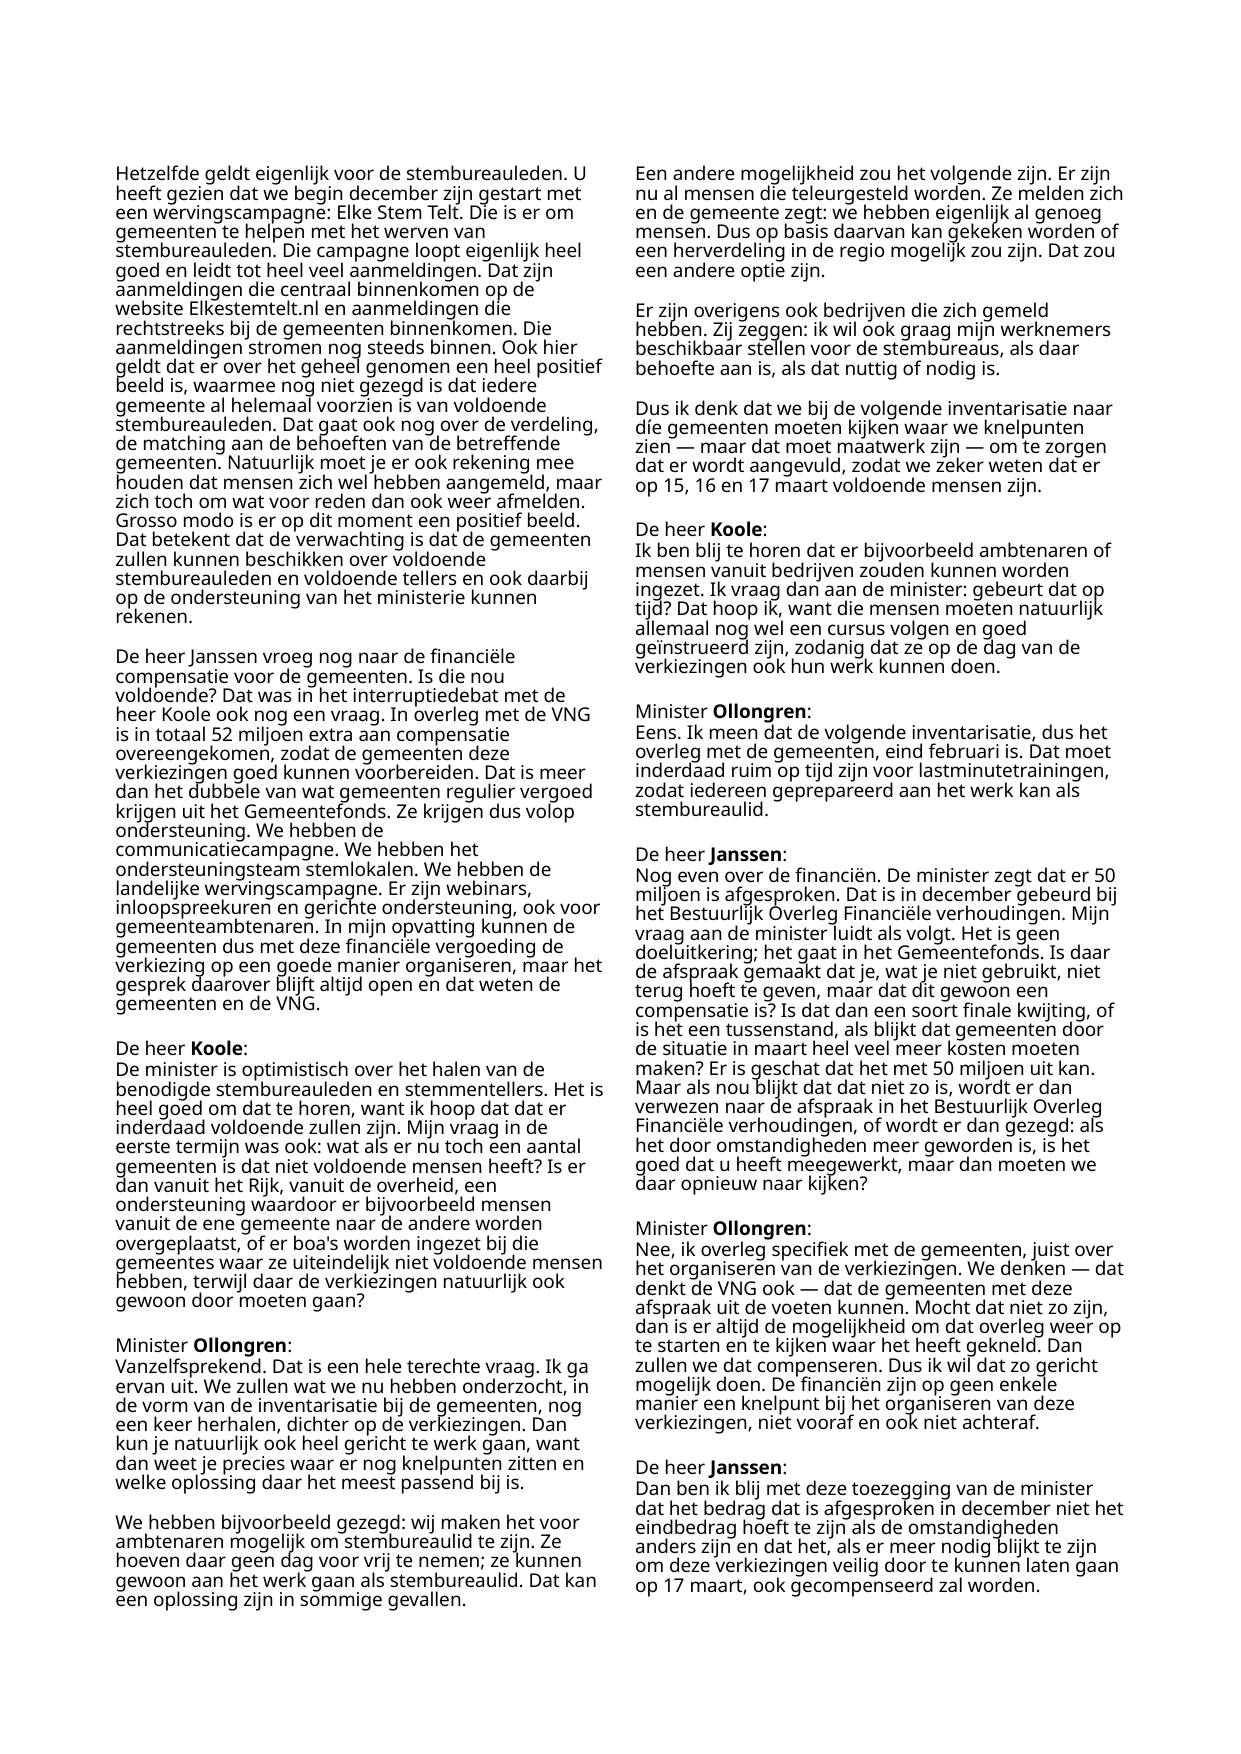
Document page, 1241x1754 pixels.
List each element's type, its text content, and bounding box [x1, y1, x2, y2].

text Vanzelfsprekend. Dat is een hele terechte vraag. Ik ga ervan uit. We zullen wat we nu hebben onderzocht, in de vorm van de inventarisatie bij de gemeenten, nog een keer herhalen, dichter op de verkiezingen. Dan kun je natuurlijk ook heel gericht te werk gaan, want dan weet je precies waar er nog knelpunten zitten en welke oplossing daar het meest passend bij is. [115, 1358, 605, 1493]
text De heer Koole: [635, 517, 1125, 542]
text Nee, ik overleg specifiek met de gemeenten, juist over het organiseren van de verkiezingen. We denken — dat denkt de VNG ook — dat de gemeenten met deze afspraak uit de voeten kunnen. Mocht dat niet zo zijn, dan is er altijd de mogelijkheid om dat overleg weer op te starten en te kijken waar het heeft gekneld. Dan zullen we dat compenseren. Dus ik wil dat zo gericht mogelijk doen. De financiën zijn op geen enkele manier een knelpunt bij het organiseren van deze verkiezingen, niet vooraf en ook niet achteraf. [635, 1241, 1125, 1434]
text We hebben bijvoorbeeld gezegd: wij maken het voor ambtenaren mogelijk om stembureaulid te zijn. Ze hoeven daar geen dag voor vrij te nemen; ze kunnen gewoon aan het werk gaan als stembureaulid. Dat kan een oplossing zijn in sommige gevallen. [115, 1514, 605, 1610]
text Ik ben blij te horen dat er bijvoorbeeld ambtenaren of mensen vanuit bedrijven zouden kunnen worden ingezet. Ik vraag dan aan de minister: gebeurt dat op tijd? Dat hoop ik, want die mensen moeten natuurlijk allemaal nog wel een cursus volgen en goed geïnstrueerd zijn, zodanig dat ze op de dag van de verkiezingen ook hun werk kunnen doen. [635, 542, 1125, 677]
text De heer Koole: [115, 1036, 605, 1061]
text Nog even over de financiën. De minister zegt dat er 50 miljoen is afgesproken. Dat is in december gebeurd bij het Bestuurlijk Overleg Financiële verhoudingen. Mijn vraag aan de minister luidt als volgt. Het is geen doeluitkering; het gaat in het Gemeentefonds. Is daar de afspraak gemaakt dat je, wat je niet gebruikt, niet terug hoeft te geven, maar dat dit gewoon een compensatie is? Is dat dan een soort finale kwijting, of is het een tussenstand, als blijkt dat gemeenten door de situatie in maart heel veel meer kosten moeten maken? Er is geschat dat het met 50 miljoen uit kan. Maar als nou blijkt dat dat niet zo is, wordt er dan verwezen naar de afspraak in het Bestuurlijk Overleg Financiële verhoudingen, of wordt er dan gezegd: als het door omstandigheden meer geworden is, is het goed dat u heeft meegewerkt, maar dan moeten we daar opnieuw naar kijken? [635, 867, 1125, 1194]
text Minister Ollongren: [115, 1333, 605, 1358]
text Hetzelfde geldt eigenlijk voor de stembureauleden. U heeft gezien dat we begin december zijn gestart met een wervingscampagne: Elke Stem Telt. Die is er om gemeenten te helpen met het werven van stembureauleden. Die campagne loopt eigenlijk heel goed en leidt tot heel veel aanmeldingen. Dat zijn aanmeldingen die centraal binnenkomen op de website Elkestemtelt.nl en aanmeldingen die rechtstreeks bij de gemeenten binnenkomen. Die aanmeldingen stromen nog steeds binnen. Ook hier geldt dat er over het geheel genomen een heel positief beeld is, waarmee nog niet gezegd is dat iedere gemeente al helemaal voorzien is van voldoende stembureauleden. Dat gaat ook nog over de verdeling, de matching aan de behoeften van de betreffende gemeenten. Natuurlijk moet je er ook rekening mee houden dat mensen zich wel hebben aangemeld, maar zich toch om wat voor reden dan ook weer afmelden. Grosso modo is er op dit moment een positief beeld. Dat betekent dat de verwachting is dat de gemeenten zullen kunnen beschikken over voldoende stembureauleden en voldoende tellers en ook daarbij op de ondersteuning van het ministerie kunnen rekenen. [115, 165, 605, 628]
text De heer Janssen vroeg nog naar de financiële compensatie voor de gemeenten. Is die nou voldoende? Dat was in het interruptiedebat met de heer Koole ook nog een vraag. In overleg met de VNG is in totaal 52 miljoen extra aan compensatie overeengekomen, zodat de gemeenten deze verkiezingen goed kunnen voorbereiden. Dat is meer dan het dubbele van wat gemeenten regulier vergoed krijgen uit het Gemeentefonds. Ze krijgen dus volop ondersteuning. We hebben de communicatiecampagne. We hebben het ondersteuningsteam stemlokalen. We hebben de landelijke wervingscampagne. Er zijn webinars, inloopspreekuren en gerichte ondersteuning, ook voor gemeenteambtenaren. In mijn opvatting kunnen de gemeenten dus met deze financiële vergoeding de verkiezing op een goede manier organiseren, maar het gesprek daarover blijft altijd open en dat weten de gemeenten en de VNG. [115, 648, 605, 1015]
text Dus ik denk dat we bij de volgende inventarisatie naar díe gemeenten moeten kijken waar we knelpunten zien — maar dat moet maatwerk zijn — om te zorgen dat er wordt aangevuld, zodat we zeker weten dat er op 15, 16 en 17 maart voldoende mensen zijn. [635, 399, 1125, 496]
text Minister Ollongren: [635, 1215, 1125, 1241]
text Er zijn overigens ook bedrijven die zich gemeld hebben. Zij zeggen: ik wil ook graag mijn werknemers beschikbaar stellen voor de stembureaus, als daar behoefte aan is, als dat nuttig of nodig is. [635, 302, 1125, 379]
text Een andere mogelijkheid zou het volgende zijn. Er zijn nu al mensen die teleurgesteld worden. Ze melden zich en de gemeente zegt: we hebben eigenlijk al genoeg mensen. Dus op basis daarvan kan gekeken worden of een herverdeling in de regio mogelijk zou zijn. Dat zou een andere optie zijn. [635, 165, 1125, 281]
text Minister Ollongren: [635, 698, 1125, 724]
text Dan ben ik blij met deze toezegging van de minister dat het bedrag dat is afgesproken in december niet het eindbedrag hoeft te zijn als de omstandigheden anders zijn en dat het, als er meer nodig blijkt te zijn om deze verkiezingen veilig door te kunnen laten gaan op 17 maart, ook gecompenseerd zal worden. [635, 1480, 1125, 1596]
text Eens. Ik meen dat de volgende inventarisatie, dus het overleg met de gemeenten, eind februari is. Dat moet inderdaad ruim op tijd zijn voor lastminutetrainingen, zodat iedereen geprepareerd aan het werk kan als stembureaulid. [635, 724, 1125, 820]
text De heer Janssen: [635, 841, 1125, 867]
text De heer Janssen: [635, 1454, 1125, 1480]
text De minister is optimistisch over het halen van de benodigde stembureauleden en stemmentellers. Het is heel goed om dat te horen, want ik hoop dat dat er inderdaad voldoende zullen zijn. Mijn vraag in de eerste termijn was ook: wat als er nu toch een aantal gemeenten is dat niet voldoende mensen heeft? Is er dan vanuit het Rijk, vanuit de overheid, een ondersteuning waardoor er bijvoorbeeld mensen vanuit de ene gemeente naar de andere worden overgeplaatst, of er boa's worden ingezet bij die gemeentes waar ze uiteindelijk niet voldoende mensen hebben, terwijl daar de verkiezingen natuurlijk ook gewoon door moeten gaan? [115, 1061, 605, 1312]
